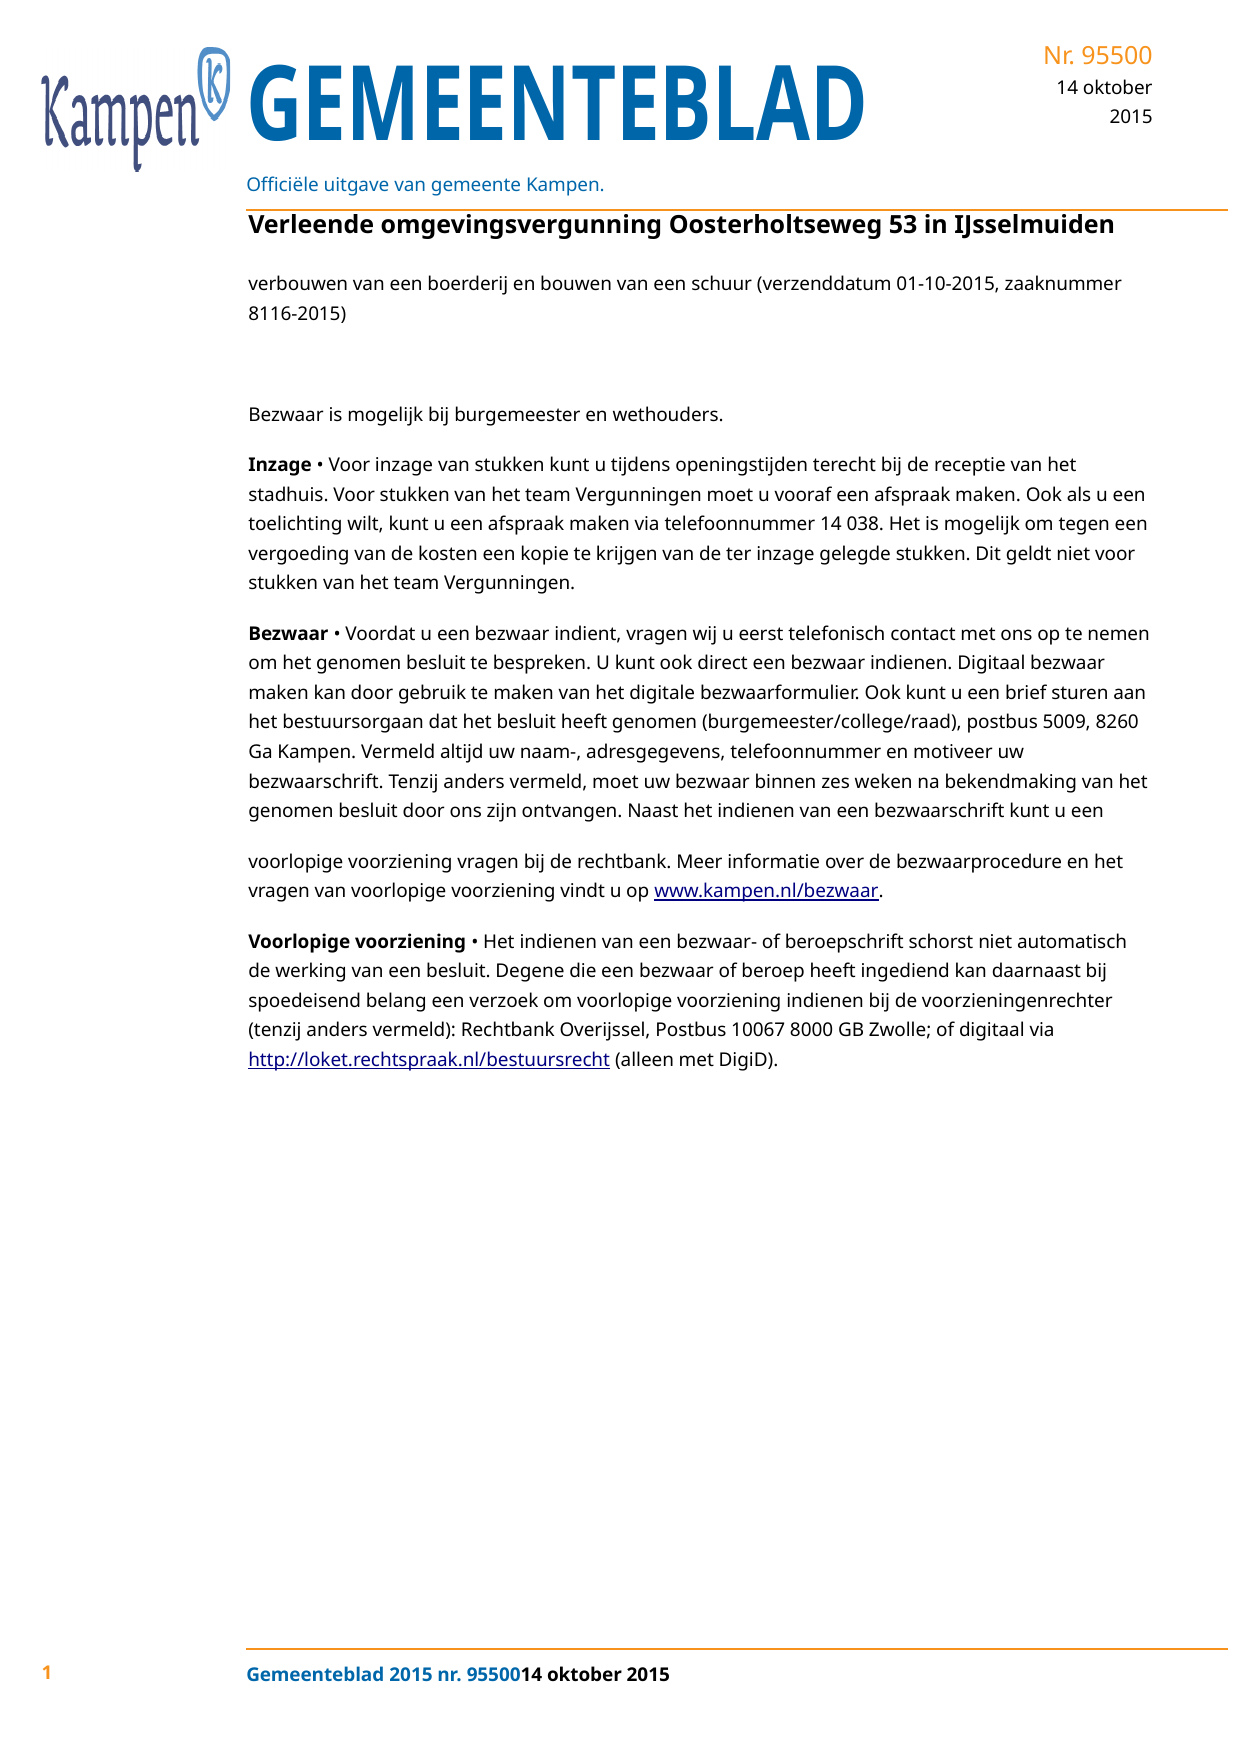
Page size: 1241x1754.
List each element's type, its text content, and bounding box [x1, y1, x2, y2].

text Bezwaar is mogelijk bij burgemeester en wethouders. [248, 401, 1152, 426]
text verbouwen van een boerderij en bouwen van een schuur (verzenddatum 01-10-2015, zaaknummer 8116-2015) [248, 270, 1152, 326]
picture [41, 47, 231, 172]
text Inzage • Voor inzage van stukken kunt u tijdens openingstijden terecht bij de receptie van het stadhuis. Voor stukken van het team Vergunningen moet u vooraf een afspraak maken. Ook als u een toelichting wilt, kunt u een afspraak maken via telefoonnummer 14 038. Het is mogelijk om tegen een vergoeding van de kosten een kopie te krijgen van de ter inzage gelegde stukken. Dit geldt niet voor stukken van het team Vergunningen. [248, 451, 1152, 595]
text Verleende omgevingsvergunning Oosterholtseweg 53 in IJsselmuiden [248, 211, 1152, 241]
text Bezwaar • Voordat u een bezwaar indient, vragen wij u eerst telefonisch contact met ons op te nemen om het genomen besluit te bespreken. U kunt ook direct een bezwaar indienen. Digitaal bezwaar maken kan door gebruik te maken van het digitale bezwaarformulier. Ook kunt u een brief sturen aan het bestuursorgaan dat het besluit heeft genomen (burgemeester/college/raad), postbus 5009, 8260 Ga Kampen. Vermeld altijd uw naam-, adresgegevens, telefoonnummer en motiveer uw bezwaarschrift. Tenzij anders vermeld, moet uw bezwaar binnen zes weken na bekendmaking van het genomen besluit door ons zijn ontvangen. Naast het indienen van een bezwaarschrift kunt u een [248, 620, 1152, 823]
text Voorlopige voorziening • Het indienen van een bezwaar- of beroepschrift schorst niet automatisch de werking van een besluit. Degene die een bezwaar of beroep heeft ingediend kan daarnaast bij spoedeisend belang een verzoek om voorlopige voorziening indienen bij de voorzieningenrechter (tenzij anders vermeld): Rechtbank Overijssel, Postbus 10067 8000 GB Zwolle; of digitaal via http://loket.rechtspraak.nl/bestuursrecht (alleen met DigiD). [248, 928, 1152, 1072]
text voorlopige voorziening vragen bij de rechtbank. Meer informatie over de bezwaarprocedure en het vragen van voorlopige voorziening vindt u op www.kampen.nl/bezwaar. [248, 848, 1152, 903]
